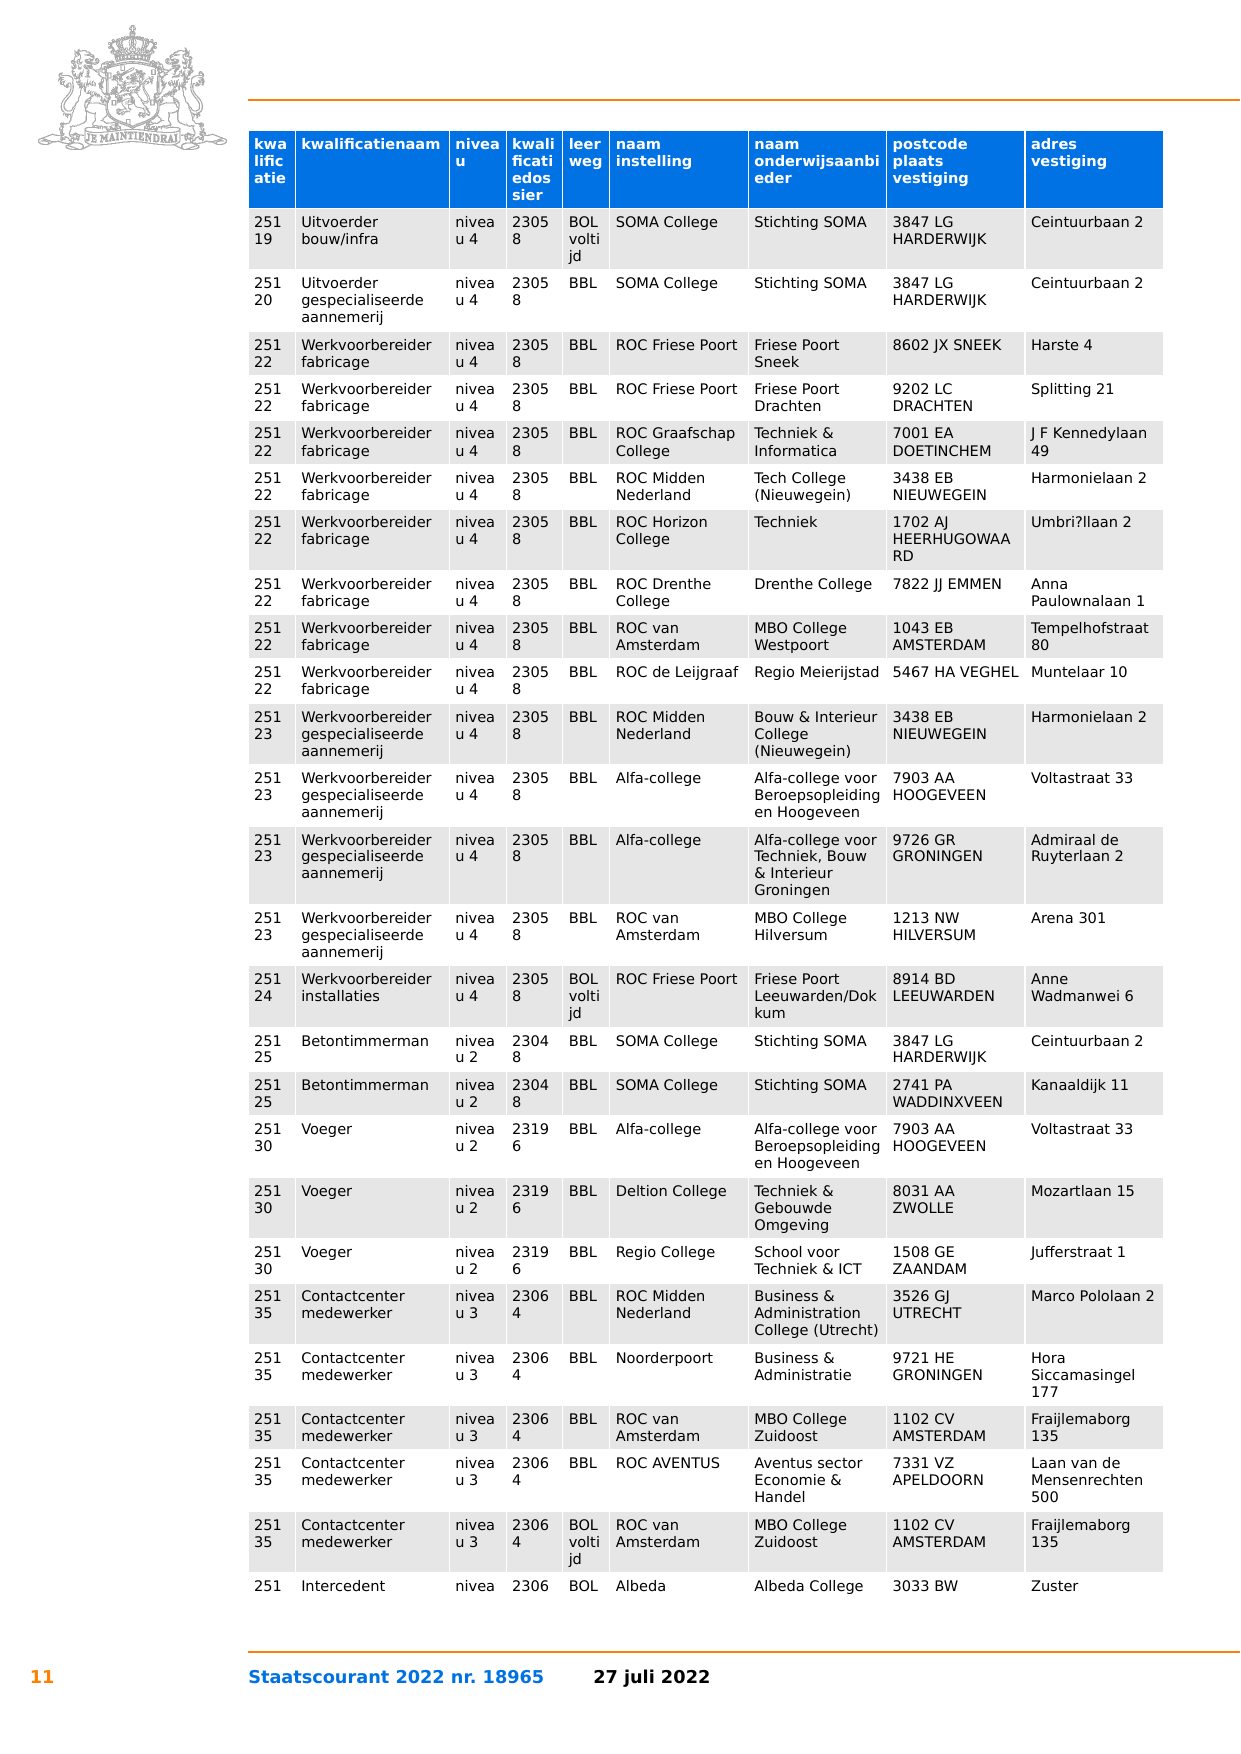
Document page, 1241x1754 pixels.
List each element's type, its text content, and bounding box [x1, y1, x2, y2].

table_cell BBL [563, 465, 609, 508]
table_cell 25122 [249, 421, 295, 464]
table_cell 25123 [249, 827, 295, 904]
table_cell niveau 4 [450, 704, 506, 764]
table_cell BBL [563, 421, 609, 464]
table_cell 1702 AJ HEERHUGOWAARD [887, 510, 1024, 570]
table_cell 23058 [507, 966, 562, 1027]
table_cell 25122 [249, 332, 295, 375]
table_cell Alfa-college voor Techniek, Bouw & Interieur Groningen [749, 827, 886, 904]
table_cell niveau 2 [450, 1072, 506, 1115]
table_cell J F Kennedylaan 49 [1026, 421, 1163, 464]
table_cell niveau 4 [450, 332, 506, 375]
table_cell Ceintuurbaan 2 [1026, 1028, 1163, 1071]
table_cell 25135 [249, 1512, 295, 1572]
table_cell Voeger [296, 1116, 449, 1177]
table_cell 5467 HA VEGHEL [887, 660, 1024, 703]
table_cell 23064 [507, 1406, 562, 1449]
table_cell Ceintuurbaan 2 [1026, 271, 1163, 331]
table_cell 23048 [507, 1072, 562, 1115]
table_cell niveau 3 [450, 1406, 506, 1449]
table_cell ROC van Amsterdam [610, 1406, 748, 1449]
table_cell 3033 BW [887, 1573, 1024, 1600]
table_cell School voor Techniek & ICT [749, 1239, 886, 1282]
table_cell BBL [563, 765, 609, 826]
table_cell MBO College Zuidoost [749, 1512, 886, 1572]
table_cell Business & Administration College (Utrecht) [749, 1284, 886, 1344]
table_cell 25130 [249, 1239, 295, 1282]
table_cell BBL [563, 332, 609, 375]
table_cell BBL [563, 1345, 609, 1405]
table_cell 25123 [249, 704, 295, 764]
table_cell Betontimmerman [296, 1072, 449, 1115]
table_cell BBL [563, 827, 609, 904]
table_cell BBL [563, 510, 609, 570]
table_cell BOL voltijd [563, 209, 609, 269]
table_cell niveau 2 [450, 1178, 506, 1238]
table_cell niveau 3 [450, 1284, 506, 1344]
table_cell Werkvoorbereider fabricage [296, 332, 449, 375]
table_cell Noorderpoort [610, 1345, 748, 1405]
table_cell Harste 4 [1026, 332, 1163, 375]
table_cell niveau 4 [450, 966, 506, 1027]
table_cell 23196 [507, 1116, 562, 1177]
table_cell niveau 4 [450, 209, 506, 269]
table_cell Voeger [296, 1239, 449, 1282]
table_cell niveau 4 [450, 421, 506, 464]
table_cell Marco Pololaan 2 [1026, 1284, 1163, 1344]
table_cell 23058 [507, 209, 562, 269]
table_cell 9721 HE GRONINGEN [887, 1345, 1024, 1405]
table_header niveau [450, 131, 506, 208]
table_cell Alfa-college voor Beroepsopleidingen Hoogeveen [749, 1116, 886, 1177]
table_cell Werkvoorbereider gespecialiseerde aannemerij [296, 905, 449, 965]
table_cell niveau 4 [450, 571, 506, 614]
table_cell 25130 [249, 1178, 295, 1238]
table_cell 23058 [507, 510, 562, 570]
table_cell ROC Midden Nederland [610, 1284, 748, 1344]
table_cell ROC Graafschap College [610, 421, 748, 464]
table_cell niveau 4 [450, 510, 506, 570]
table_cell Werkvoorbereider gespecialiseerde aannemerij [296, 704, 449, 764]
table_cell 7903 AA HOOGEVEEN [887, 765, 1024, 826]
table_cell 23048 [507, 1028, 562, 1071]
table_cell ROC AVENTUS [610, 1451, 748, 1511]
table_cell SOMA College [610, 1028, 748, 1071]
table_cell 25122 [249, 465, 295, 508]
table_cell BBL [563, 905, 609, 965]
table_cell 25135 [249, 1345, 295, 1405]
table_cell Fraijlemaborg 135 [1026, 1406, 1163, 1449]
table_cell Arena 301 [1026, 905, 1163, 965]
table_cell niveau 4 [450, 827, 506, 904]
table_cell 25122 [249, 615, 295, 658]
table_cell BBL [563, 271, 609, 331]
table_cell 23196 [507, 1239, 562, 1282]
table_cell 9726 GR GRONINGEN [887, 827, 1024, 904]
table_cell BBL [563, 1239, 609, 1282]
table_cell Deltion College [610, 1178, 748, 1238]
table_cell ROC Midden Nederland [610, 704, 748, 764]
table_cell MBO College Zuidoost [749, 1406, 886, 1449]
table_cell 25135 [249, 1284, 295, 1344]
table_cell BBL [563, 1116, 609, 1177]
table_cell Werkvoorbereider fabricage [296, 660, 449, 703]
table_cell BBL [563, 1451, 609, 1511]
table_cell SOMA College [610, 209, 748, 269]
table_cell 8031 AA ZWOLLE [887, 1178, 1024, 1238]
table_cell BBL [563, 1406, 609, 1449]
table_header kwalificatie [249, 131, 295, 208]
table_cell ROC van Amsterdam [610, 905, 748, 965]
picture [38, 25, 227, 150]
table_cell Jufferstraat 1 [1026, 1239, 1163, 1282]
table_cell 25123 [249, 905, 295, 965]
table_cell Contactcenter medewerker [296, 1406, 449, 1449]
table_cell Anne Wadmanwei 6 [1026, 966, 1163, 1027]
table_cell Uitvoerder gespecialiseerde aannemerij [296, 271, 449, 331]
table_cell niveau 4 [450, 376, 506, 420]
table_cell Aventus sector Economie & Handel [749, 1451, 886, 1511]
table_cell SOMA College [610, 1072, 748, 1115]
table_cell 23058 [507, 704, 562, 764]
table_cell 2306 [507, 1573, 562, 1600]
table_cell 9202 LC DRACHTEN [887, 376, 1024, 420]
table_cell 23058 [507, 421, 562, 464]
table_cell 25123 [249, 765, 295, 826]
table_cell ROC Midden Nederland [610, 465, 748, 508]
table_cell ROC van Amsterdam [610, 615, 748, 658]
table_cell 25130 [249, 1116, 295, 1177]
table_cell Stichting SOMA [749, 1072, 886, 1115]
table_cell 1102 CV AMSTERDAM [887, 1406, 1024, 1449]
table_cell Muntelaar 10 [1026, 660, 1163, 703]
table_cell Fraijlemaborg 135 [1026, 1512, 1163, 1572]
table_cell 8914 BD LEEUWARDEN [887, 966, 1024, 1027]
table_cell 23064 [507, 1345, 562, 1405]
table_cell Uitvoerder bouw/infra [296, 209, 449, 269]
table_cell Alfa-college [610, 827, 748, 904]
table_cell Harmonielaan 2 [1026, 704, 1163, 764]
table_cell Harmonielaan 2 [1026, 465, 1163, 508]
table_cell Voltastraat 33 [1026, 765, 1163, 826]
table_cell ROC Friese Poort [610, 376, 748, 420]
table_cell 7331 VZ APELDOORN [887, 1451, 1024, 1511]
table_cell 25135 [249, 1451, 295, 1511]
table_cell 1213 NW HILVERSUM [887, 905, 1024, 965]
table_cell niveau 2 [450, 1116, 506, 1177]
table_cell Tech College (Nieuwegein) [749, 465, 886, 508]
table_cell Alfa-college voor Beroepsopleidingen Hoogeveen [749, 765, 886, 826]
table_cell 23064 [507, 1451, 562, 1511]
table_cell Werkvoorbereider fabricage [296, 615, 449, 658]
table_cell 3526 GJ UTRECHT [887, 1284, 1024, 1344]
table_cell BBL [563, 376, 609, 420]
table_cell BBL [563, 571, 609, 614]
table_cell Friese Poort Drachten [749, 376, 886, 420]
table_cell Friese Poort Sneek [749, 332, 886, 375]
table_cell 23058 [507, 465, 562, 508]
table_cell Tempelhofstraat 80 [1026, 615, 1163, 658]
table_cell 25122 [249, 660, 295, 703]
table_cell niveau 3 [450, 1512, 506, 1572]
table_cell 25119 [249, 209, 295, 269]
table_cell Werkvoorbereider fabricage [296, 510, 449, 570]
table_cell SOMA College [610, 271, 748, 331]
table_header kwalificatienaam [296, 131, 449, 208]
table_cell Business & Administratie [749, 1345, 886, 1405]
table_cell 23196 [507, 1178, 562, 1238]
table_cell Drenthe College [749, 571, 886, 614]
table_cell 3847 LG HARDERWIJK [887, 271, 1024, 331]
table_cell niveau 4 [450, 271, 506, 331]
table_cell 8602 JX SNEEK [887, 332, 1024, 375]
table_cell BBL [563, 1072, 609, 1115]
table_cell Kanaaldijk 11 [1026, 1072, 1163, 1115]
table_cell BOL [563, 1573, 609, 1600]
table_cell 25122 [249, 376, 295, 420]
table_cell ROC Friese Poort [610, 966, 748, 1027]
table_cell 25120 [249, 271, 295, 331]
table_cell ROC Drenthe College [610, 571, 748, 614]
table_cell ROC Horizon College [610, 510, 748, 570]
table_cell 25124 [249, 966, 295, 1027]
table_cell Alfa-college [610, 1116, 748, 1177]
table_cell Laan van de Mensenrechten 500 [1026, 1451, 1163, 1511]
table_cell Splitting 21 [1026, 376, 1163, 420]
table_cell Contactcenter medewerker [296, 1512, 449, 1572]
table_cell Regio Meierijstad [749, 660, 886, 703]
table_header leerweg [563, 131, 609, 208]
table_cell 25122 [249, 510, 295, 570]
table_cell BBL [563, 704, 609, 764]
table_cell niveau 4 [450, 615, 506, 658]
table_cell niveau 3 [450, 1345, 506, 1405]
table_cell 1508 GE ZAANDAM [887, 1239, 1024, 1282]
table_cell 23064 [507, 1284, 562, 1344]
table_cell 23058 [507, 376, 562, 420]
table_cell Techniek & Gebouwde Omgeving [749, 1178, 886, 1238]
table_cell BBL [563, 660, 609, 703]
table_cell 23058 [507, 827, 562, 904]
table_cell 25135 [249, 1406, 295, 1449]
table_cell 3438 EB NIEUWEGEIN [887, 465, 1024, 508]
table_cell 2741 PA WADDINXVEEN [887, 1072, 1024, 1115]
table_cell Hora Siccamasingel 177 [1026, 1345, 1163, 1405]
table_cell 23064 [507, 1512, 562, 1572]
table_cell Admiraal de Ruyterlaan 2 [1026, 827, 1163, 904]
table_cell 23058 [507, 615, 562, 658]
table_cell 23058 [507, 660, 562, 703]
table_cell Techniek [749, 510, 886, 570]
table_cell ROC Friese Poort [610, 332, 748, 375]
table_cell Stichting SOMA [749, 209, 886, 269]
table_cell 3847 LG HARDERWIJK [887, 209, 1024, 269]
table_cell BOL voltijd [563, 966, 609, 1027]
table_cell Stichting SOMA [749, 271, 886, 331]
table_cell Contactcenter medewerker [296, 1451, 449, 1511]
table_cell niveau 4 [450, 465, 506, 508]
table_cell BBL [563, 615, 609, 658]
table_cell Bouw & Interieur College (Nieuwegein) [749, 704, 886, 764]
table_cell BBL [563, 1028, 609, 1071]
table_cell Werkvoorbereider gespecialiseerde aannemerij [296, 765, 449, 826]
table_header postcode plaats vestiging [887, 131, 1024, 208]
table_cell Stichting SOMA [749, 1028, 886, 1071]
table_cell 251 [249, 1573, 295, 1600]
table_cell 25125 [249, 1072, 295, 1115]
table_cell 7903 AA HOOGEVEEN [887, 1116, 1024, 1177]
table_cell Ceintuurbaan 2 [1026, 209, 1163, 269]
table_cell BBL [563, 1178, 609, 1238]
table_header adres vestiging [1026, 131, 1163, 208]
table_cell 23058 [507, 271, 562, 331]
table_cell Friese Poort Leeuwarden/Dokkum [749, 966, 886, 1027]
table_cell 3847 LG HARDERWIJK [887, 1028, 1024, 1071]
table_header naam onderwijsaanbieder [749, 131, 886, 208]
table_cell Voeger [296, 1178, 449, 1238]
table_cell Werkvoorbereider fabricage [296, 571, 449, 614]
table_cell 7001 EA DOETINCHEM [887, 421, 1024, 464]
table_cell ROC van Amsterdam [610, 1512, 748, 1572]
table_cell niveau 4 [450, 765, 506, 826]
table_header naam instelling [610, 131, 748, 208]
table_cell niveau 3 [450, 1451, 506, 1511]
table_cell MBO College Hilversum [749, 905, 886, 965]
table_cell Regio College [610, 1239, 748, 1282]
table_cell Contactcenter medewerker [296, 1345, 449, 1405]
table_cell 25125 [249, 1028, 295, 1071]
table_cell Techniek & Informatica [749, 421, 886, 464]
table_cell MBO College Westpoort [749, 615, 886, 658]
table_cell 1043 EB AMSTERDAM [887, 615, 1024, 658]
table_cell niveau 2 [450, 1028, 506, 1071]
table_cell 23058 [507, 332, 562, 375]
table_cell Albeda [610, 1573, 748, 1600]
table_cell BBL [563, 1284, 609, 1344]
table_cell 23058 [507, 765, 562, 826]
table_cell Alfa-college [610, 765, 748, 826]
table_cell Werkvoorbereider fabricage [296, 376, 449, 420]
table_cell Zuster [1026, 1573, 1163, 1600]
table_cell niveau 4 [450, 660, 506, 703]
table_cell 23058 [507, 571, 562, 614]
table_cell Intercedent [296, 1573, 449, 1600]
table_cell Contactcenter medewerker [296, 1284, 449, 1344]
table_cell niveau 4 [450, 905, 506, 965]
table_header kwalificatiedossier [507, 131, 562, 208]
table_cell Werkvoorbereider fabricage [296, 465, 449, 508]
table_cell 23058 [507, 905, 562, 965]
table_cell 3438 EB NIEUWEGEIN [887, 704, 1024, 764]
table_cell BOL voltijd [563, 1512, 609, 1572]
table_cell ROC de Leijgraaf [610, 660, 748, 703]
table_cell Werkvoorbereider gespecialiseerde aannemerij [296, 827, 449, 904]
table_cell Werkvoorbereider installaties [296, 966, 449, 1027]
table_cell nivea [450, 1573, 506, 1600]
table_cell Umbri?llaan 2 [1026, 510, 1163, 570]
table_cell Werkvoorbereider fabricage [296, 421, 449, 464]
table_cell 7822 JJ EMMEN [887, 571, 1024, 614]
table_cell Voltastraat 33 [1026, 1116, 1163, 1177]
table_cell Mozartlaan 15 [1026, 1178, 1163, 1238]
table_cell 25122 [249, 571, 295, 614]
table_cell Anna Paulownalaan 1 [1026, 571, 1163, 614]
table_cell Betontimmerman [296, 1028, 449, 1071]
table_cell niveau 2 [450, 1239, 506, 1282]
table_cell 1102 CV AMSTERDAM [887, 1512, 1024, 1572]
table_cell Albeda College [749, 1573, 886, 1600]
